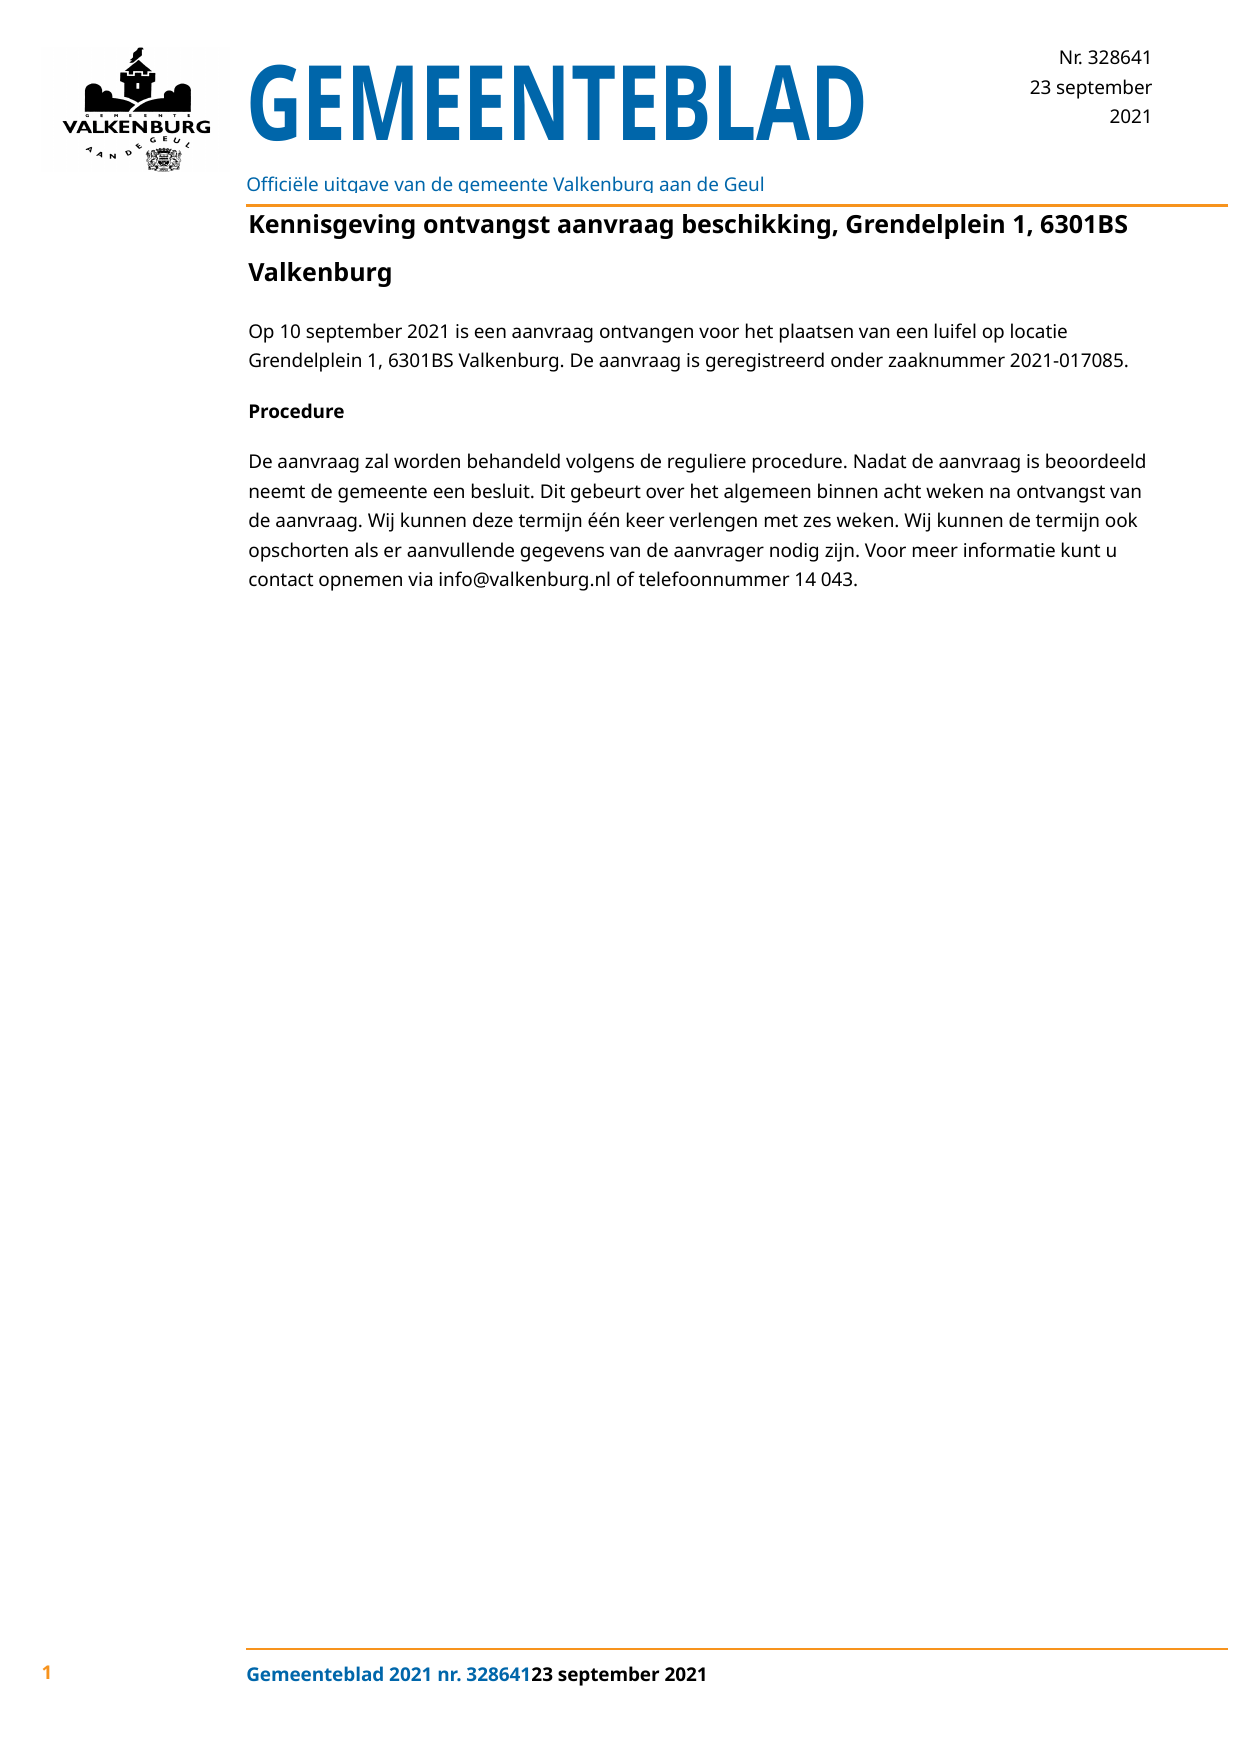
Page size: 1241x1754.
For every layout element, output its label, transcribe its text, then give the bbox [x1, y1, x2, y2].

text Op 10 september 2021 is een aanvraag ontvangen voor het plaatsen van een luifel op locatie Grendelplein 1, 6301BS Valkenburg. De aanvraag is geregistreerd onder zaaknummer 2021-017085. [248, 318, 1152, 373]
picture [41, 47, 231, 172]
text De aanvraag zal worden behandeld volgens de reguliere procedure. Nadat de aanvraag is beoordeeld neemt de gemeente een besluit. Dit gebeurt over het algemeen binnen acht weken na ontvangst van de aanvraag. Wij kunnen deze termijn één keer verlengen met zes weken. Wij kunnen de termijn ook opschorten als er aanvullende gegevens van de aanvrager nodig zijn. Voor meer informatie kunt u contact opnemen via info@valkenburg.nl of telefoonnummer 14 043. [248, 448, 1152, 592]
text Kennisgeving ontvangst aanvraag beschikking, Grendelplein 1, 6301BS Valkenburg [248, 207, 1152, 288]
text Procedure [248, 398, 1152, 424]
